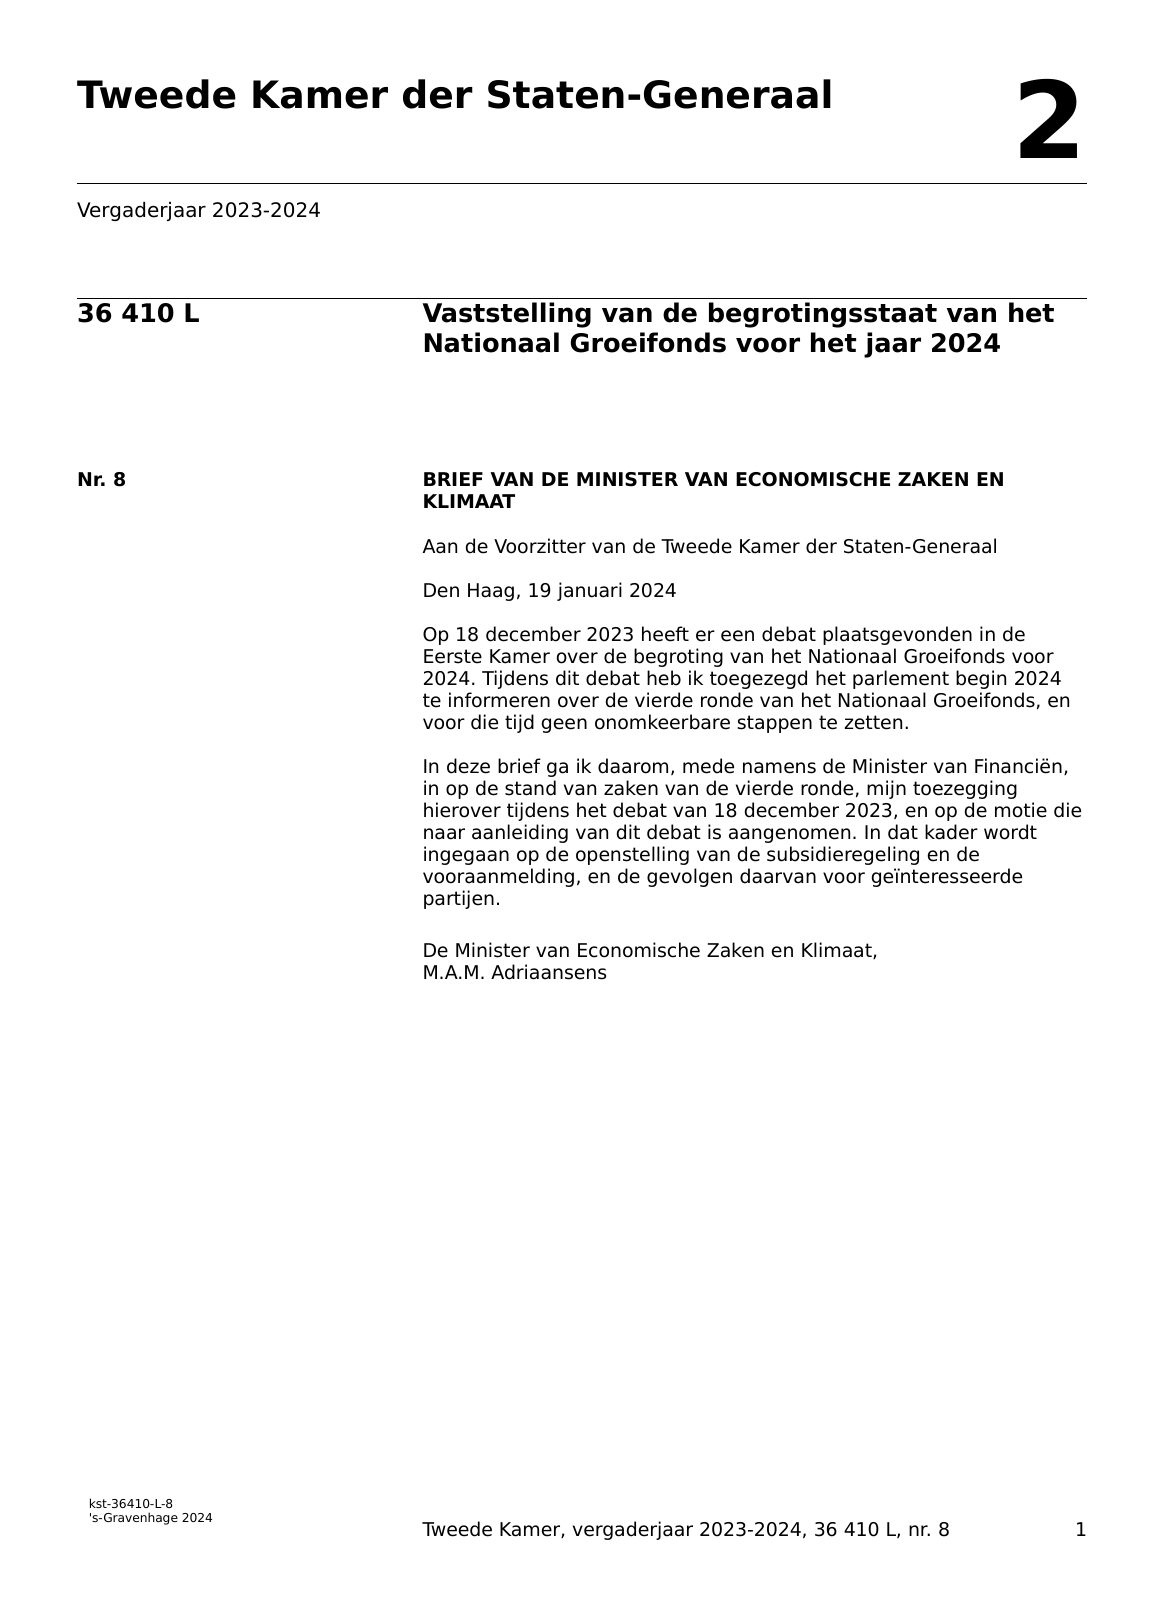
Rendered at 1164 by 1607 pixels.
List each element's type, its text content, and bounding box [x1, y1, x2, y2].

text De Minister van Economische Zaken en Klimaat, M.A.M. Adriaansens [422, 940, 1087, 984]
subtitle 36 410 L Vaststelling van de begrotingsstaat van het Nationaal Groeifonds voor het jaar 2024 [77, 299, 1087, 358]
text Den Haag, 19 januari 2024 [422, 580, 1087, 602]
table_cell Vergaderjaar 2023-2024 [77, 184, 1087, 298]
text Op 18 december 2023 heeft er een debat plaatsgevonden in de Eerste Kamer over de begroting van het Nationaal Groeifonds voor 2024. Tijdens dit debat heb ik toegezegd het parlement begin 2024 te informeren over de vierde ronde van het Nationaal Groeifonds, en voor die tijd geen onomkeerbare stappen te zetten. [422, 624, 1087, 734]
text In deze brief ga ik daarom, mede namens de Minister van Financiën, in op de stand van zaken van de vierde ronde, mijn toezegging hierover tijdens het debat van 18 december 2023, en op de motie die naar aanleiding van dit debat is aangenomen. In dat kader wordt ingegaan op de openstelling van de subsidieregeling en de vooraanmelding, en de gevolgen daarvan voor geïnteresseerde partijen. [422, 756, 1087, 910]
text Aan de Voorzitter van de Tweede Kamer der Staten-Generaal [422, 536, 1087, 557]
subtitle Nr. 8 BRIEF VAN DE MINISTER VAN ECONOMISCHE ZAKEN EN KLIMAAT [77, 469, 1087, 513]
text 's-Gravenhage 2024 [88, 1511, 323, 1525]
table_header Tweede Kamer der Staten-Generaal [77, 59, 886, 183]
table_header 2 [886, 59, 1087, 183]
text kst-36410-L-8 [88, 1497, 323, 1511]
